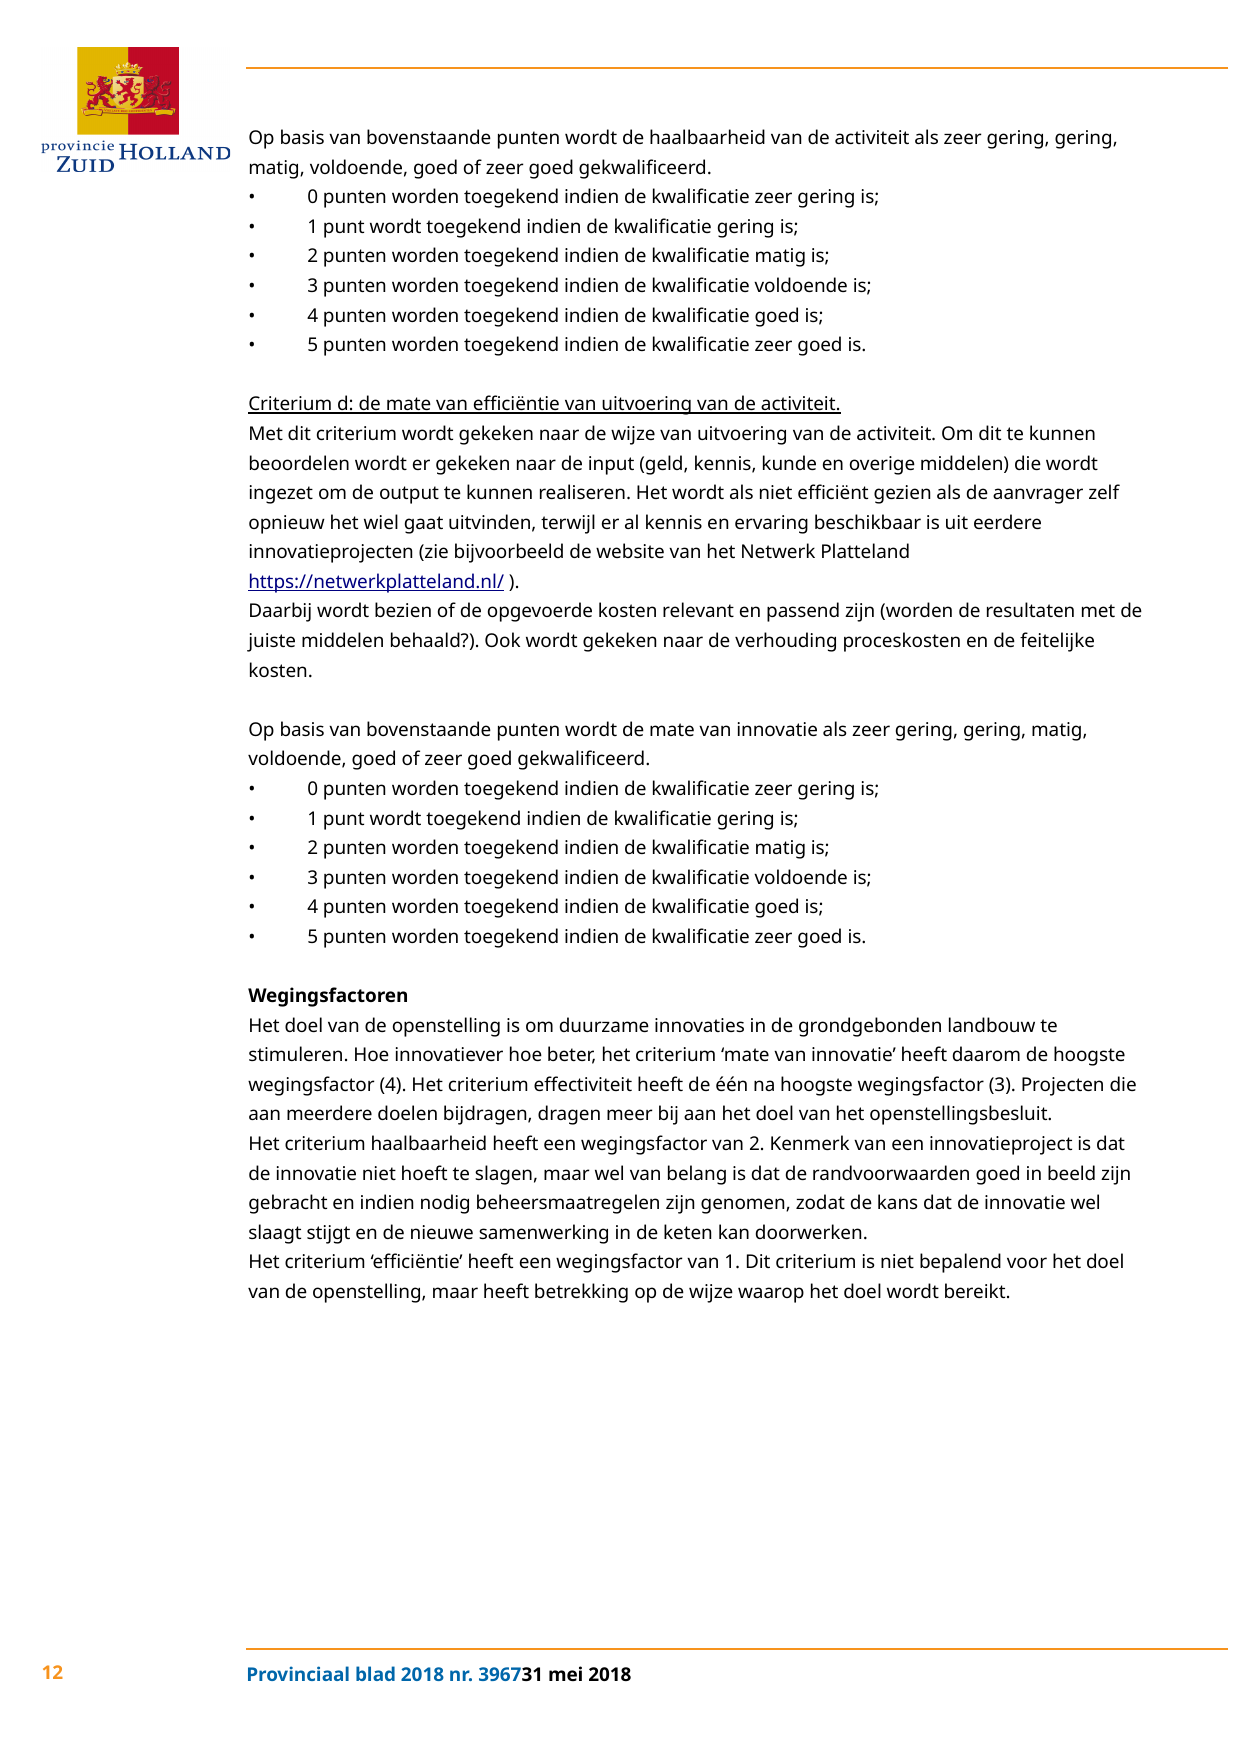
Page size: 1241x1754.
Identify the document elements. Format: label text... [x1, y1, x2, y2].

text Met dit criterium wordt gekeken naar de wijze van uitvoering van de activiteit. Om dit te kunnen beoordelen wordt er gekeken naar de input (geld, kennis, kunde en overige middelen) die wordt ingezet om de output te kunnen realiseren. Het wordt als niet efficiënt gezien als de aanvrager zelf opnieuw het wiel gaat uitvinden, terwijl er al kennis en ervaring beschikbaar is uit eerdere innovatieprojecten (zie bijvoorbeeld de website van het Netwerk Platteland https://netwerkplatteland.nl/ ). [248, 420, 1152, 594]
text Op basis van bovenstaande punten wordt de mate van innovatie als zeer gering, gering, matig, voldoende, goed of zeer goed gekwalificeerd. [248, 716, 1152, 771]
text Op basis van bovenstaande punten wordt de haalbaarheid van de activiteit als zeer gering, gering, matig, voldoende, goed of zeer goed gekwalificeerd. [248, 124, 1152, 180]
list 5 punten worden toegekend indien de kwalificatie zeer goed is. [248, 923, 1152, 949]
text Het criterium ‘efficiëntie’ heeft een wegingsfactor van 1. Dit criterium is niet bepalend voor het doel van de openstelling, maar heeft betrekking op de wijze waarop het doel wordt bereikt. [248, 1248, 1152, 1304]
text Wegingsfactoren [248, 982, 1152, 1008]
list 1 punt wordt toegekend indien de kwalificatie gering is; [248, 213, 1152, 239]
list 4 punten worden toegekend indien de kwalificatie goed is; [248, 302, 1152, 328]
list 3 punten worden toegekend indien de kwalificatie voldoende is; [248, 864, 1152, 890]
text Daarbij wordt bezien of de opgevoerde kosten relevant en passend zijn (worden de resultaten met de juiste middelen behaald?). Ook wordt gekeken naar de verhouding proceskosten en de feitelijke kosten. [248, 598, 1152, 683]
picture [41, 47, 231, 172]
list 2 punten worden toegekend indien de kwalificatie matig is; [248, 243, 1152, 268]
text Het doel van de openstelling is om duurzame innovaties in de grondgebonden landbouw te stimuleren. Hoe innovatiever hoe beter, het criterium ‘mate van innovatie’ heeft daarom de hoogste wegingsfactor (4). Het criterium effectiviteit heeft de één na hoogste wegingsfactor (3). Projecten die aan meerdere doelen bijdragen, dragen meer bij aan het doel van het openstellingsbesluit. [248, 1012, 1152, 1126]
list 4 punten worden toegekend indien de kwalificatie goed is; [248, 893, 1152, 919]
text Criterium d: de mate van efficiëntie van uitvoering van de activiteit. [248, 391, 1152, 416]
list 0 punten worden toegekend indien de kwalificatie zeer gering is; [248, 775, 1152, 801]
list 0 punten worden toegekend indien de kwalificatie zeer gering is; [248, 183, 1152, 209]
list 5 punten worden toegekend indien de kwalificatie zeer goed is. [248, 331, 1152, 357]
list 2 punten worden toegekend indien de kwalificatie matig is; [248, 834, 1152, 860]
text Het criterium haalbaarheid heeft een wegingsfactor van 2. Kenmerk van een innovatieproject is dat de innovatie niet hoeft te slagen, maar wel van belang is dat de randvoorwaarden goed in beeld zijn gebracht en indien nodig beheersmaatregelen zijn genomen, zodat de kans dat de innovatie wel slaagt stijgt en de nieuwe samenwerking in de keten kan doorwerken. [248, 1130, 1152, 1245]
list 1 punt wordt toegekend indien de kwalificatie gering is; [248, 805, 1152, 831]
list 3 punten worden toegekend indien de kwalificatie voldoende is; [248, 272, 1152, 298]
